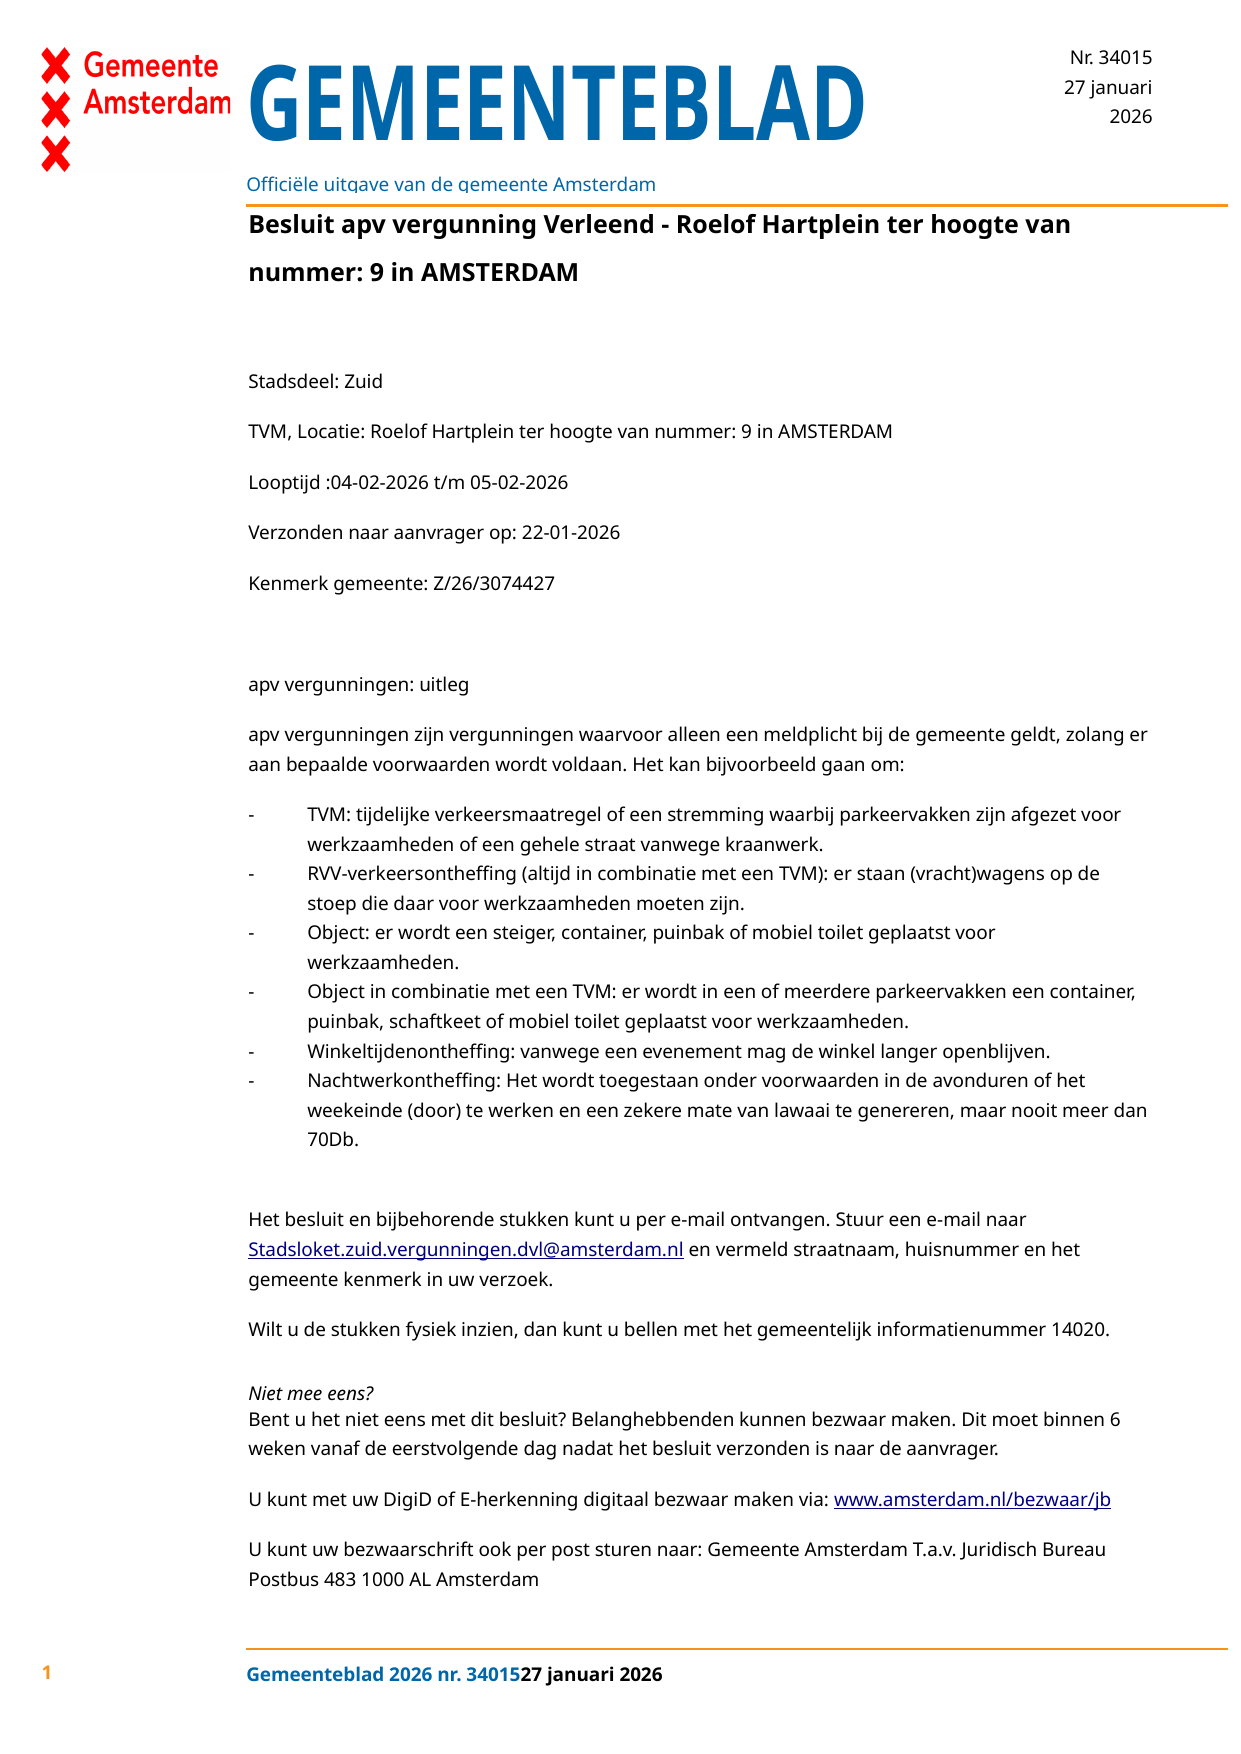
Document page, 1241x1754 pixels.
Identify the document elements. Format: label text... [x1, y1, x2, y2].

text Verzonden naar aanvrager op: 22-01-2026 [248, 519, 1152, 545]
list Object in combinatie met een TVM: er wordt in een of meerdere parkeervakken een container, puinbak, schaftkeet of mobiel toilet geplaatst voor werkzaamheden. [248, 979, 1152, 1034]
text Kenmerk gemeente: Z/26/3074427 [248, 570, 1152, 596]
list Nachtwerkontheffing: Het wordt toegestaan onder voorwaarden in de avonduren of het weekeinde (door) te werken en een zekere mate van lawaai te genereren, maar nooit meer dan 70Db. [248, 1067, 1152, 1152]
text Looptijd :04-02-2026 t/m 05-02-2026 [248, 469, 1152, 495]
list Winkeltijdenontheffing: vanwege een evenement mag de winkel langer openblijven. [248, 1038, 1152, 1064]
text Stadsdeel: Zuid [248, 368, 1152, 394]
text TVM, Locatie: Roelof Hartplein ter hoogte van nummer: 9 in AMSTERDAM [248, 419, 1152, 444]
text U kunt uw bezwaarschrift ook per post sturen naar: Gemeente Amsterdam T.a.v. Juridisch Bureau Postbus 483 1000 AL Amsterdam [248, 1536, 1152, 1592]
list TVM: tijdelijke verkeersmaatregel of een stremming waarbij parkeervakken zijn afgezet voor werkzaamheden of een gehele straat vanwege kraanwerk. [248, 801, 1152, 857]
text Besluit apv vergunning Verleend - Roelof Hartplein ter hoogte van nummer: 9 in AMSTERDAM [248, 207, 1152, 288]
text Wilt u de stukken fysiek inzien, dan kunt u bellen met het gemeentelijk informatienummer 14020. [248, 1316, 1152, 1342]
text Het besluit en bijbehorende stukken kunt u per e-mail ontvangen. Stuur een e-mail naar Stadsloket.zuid.vergunningen.dvl@amsterdam.nl en vermeld straatnaam, huisnummer en het gemeente kenmerk in uw verzoek. [248, 1207, 1152, 1292]
text apv vergunningen: uitleg [248, 671, 1152, 697]
list RVV-verkeersontheffing (altijd in combinatie met een TVM): er staan (vracht)wagens op de stoep die daar voor werkzaamheden moeten zijn. [248, 860, 1152, 916]
text Niet mee eens? [248, 1380, 1152, 1406]
text Bent u het niet eens met dit besluit? Belanghebbenden kunnen bezwaar maken. Dit moet binnen 6 weken vanaf de eerstvolgende dag nadat het besluit verzonden is naar de aanvrager. [248, 1406, 1152, 1461]
text U kunt met uw DigiD of E-herkenning digitaal bezwaar maken via: www.amsterdam.nl/bezwaar/jb [248, 1486, 1152, 1512]
list Object: er wordt een steiger, container, puinbak of mobiel toilet geplaatst voor werkzaamheden. [248, 919, 1152, 975]
picture [41, 47, 231, 172]
text apv vergunningen zijn vergunningen waarvoor alleen een meldplicht bij de gemeente geldt, zolang er aan bepaalde voorwaarden wordt voldaan. Het kan bijvoorbeeld gaan om: [248, 721, 1152, 777]
